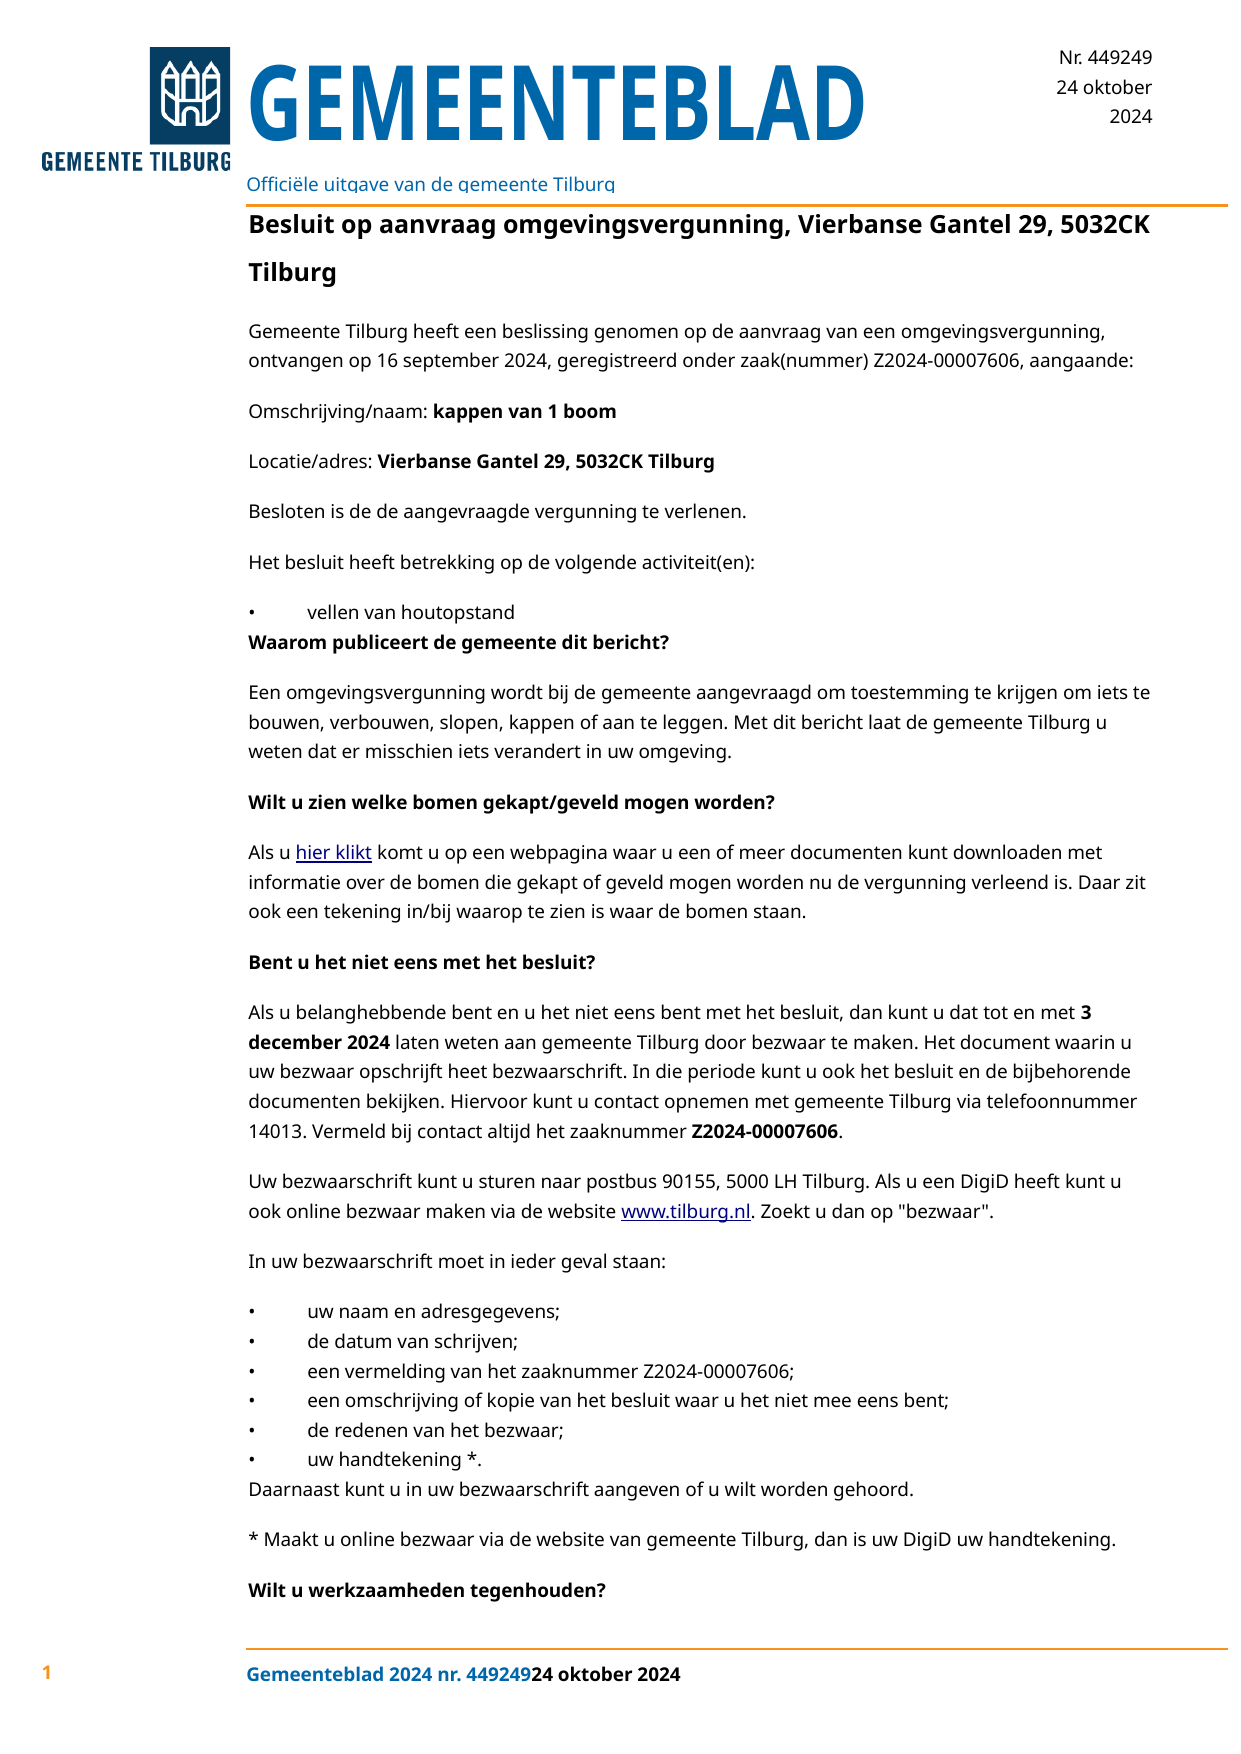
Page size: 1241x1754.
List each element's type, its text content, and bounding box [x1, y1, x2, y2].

text Wilt u zien welke bomen gekapt/geveld mogen worden? [248, 789, 1152, 815]
text Uw bezwaarschrift kunt u sturen naar postbus 90155, 5000 LH Tilburg. Als u een DigiD heeft kunt u ook online bezwaar maken via de website www.tilburg.nl. Zoekt u dan op "bezwaar". [248, 1168, 1152, 1224]
text Wilt u werkzaamheden tegenhouden? [248, 1577, 1152, 1603]
list een vermelding van het zaaknummer Z2024-00007606; [248, 1358, 1152, 1384]
text Een omgevingsvergunning wordt bij de gemeente aangevraagd om toestemming te krijgen om iets te bouwen, verbouwen, slopen, kappen of aan te leggen. Met dit bericht laat de gemeente Tilburg u weten dat er misschien iets verandert in uw omgeving. [248, 679, 1152, 764]
text Besloten is de de aangevraagde vergunning te verlenen. [248, 499, 1152, 524]
text Waarom publiceert de gemeente dit bericht? [248, 629, 1152, 655]
text Gemeente Tilburg heeft een beslissing genomen op de aanvraag van een omgevingsvergunning, ontvangen op 16 september 2024, geregistreerd onder zaak(nummer) Z2024-00007606, aangaande: [248, 318, 1152, 373]
list een omschrijving of kopie van het besluit waar u het niet mee eens bent; [248, 1387, 1152, 1413]
text Als u belanghebbende bent en u het niet eens bent met het besluit, dan kunt u dat tot en met 3 december 2024 laten weten aan gemeente Tilburg door bezwaar te maken. Het document waarin u uw bezwaar opschrijft heet bezwaarschrift. In die periode kunt u ook het besluit en de bijbehorende documenten bekijken. Hiervoor kunt u contact opnemen met gemeente Tilburg via telefoonnummer 14013. Vermeld bij contact altijd het zaaknummer Z2024-00007606. [248, 999, 1152, 1144]
list de datum van schrijven; [248, 1328, 1152, 1354]
list uw naam en adresgegevens; [248, 1299, 1152, 1324]
list vellen van houtopstand [248, 599, 1152, 625]
text Besluit op aanvraag omgevingsvergunning, Vierbanse Gantel 29, 5032CK Tilburg [248, 207, 1152, 288]
text Het besluit heeft betrekking op de volgende activiteit(en): [248, 549, 1152, 575]
text In uw bezwaarschrift moet in ieder geval staan: [248, 1248, 1152, 1274]
text Locatie/adres: Vierbanse Gantel 29, 5032CK Tilburg [248, 448, 1152, 474]
text Bent u het niet eens met het besluit? [248, 949, 1152, 975]
text * Maakt u online bezwaar via de website van gemeente Tilburg, dan is uw DigiD uw handtekening. [248, 1527, 1152, 1552]
picture [41, 47, 231, 172]
list uw handtekening *. [248, 1447, 1152, 1472]
text Daarnaast kunt u in uw bezwaarschrift aangeven of u wilt worden gehoord. [248, 1476, 1152, 1502]
text Omschrijving/naam: kappen van 1 boom [248, 398, 1152, 424]
list de redenen van het bezwaar; [248, 1417, 1152, 1443]
text Als u hier klikt komt u op een webpagina waar u een of meer documenten kunt downloaden met informatie over de bomen die gekapt of geveld mogen worden nu de vergunning verleend is. Daar zit ook een tekening in/bij waarop te zien is waar de bomen staan. [248, 839, 1152, 924]
